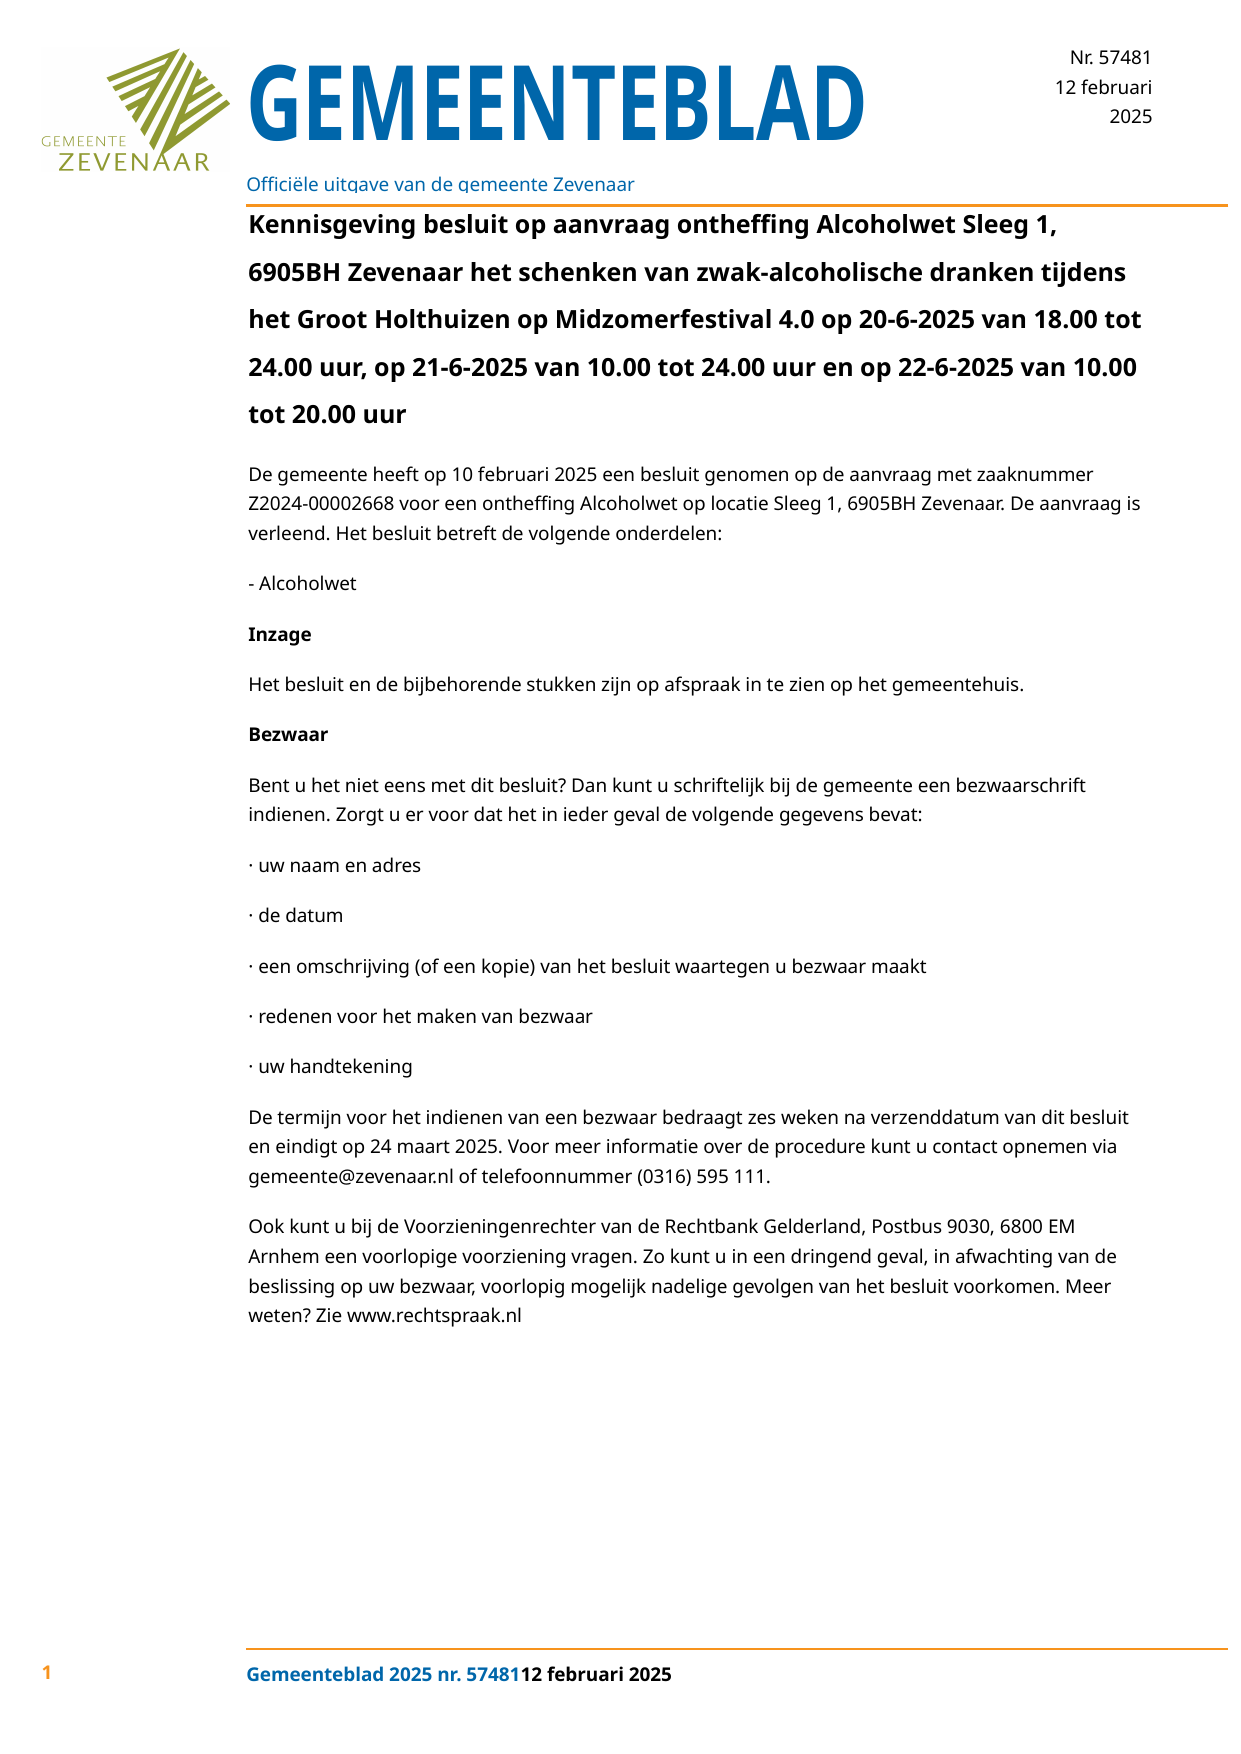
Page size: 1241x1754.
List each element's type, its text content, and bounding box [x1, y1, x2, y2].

text Bezwaar [248, 722, 1152, 747]
text De gemeente heeft op 10 februari 2025 een besluit genomen op de aanvraag met zaaknummer Z2024-00002668 voor een ontheffing Alcoholwet op locatie Sleeg 1, 6905BH Zevenaar. De aanvraag is verleend. Het besluit betreft de volgende onderdelen: [248, 461, 1152, 546]
picture [41, 47, 231, 172]
text · redenen voor het maken van bezwaar [248, 1003, 1152, 1029]
text · uw handtekening [248, 1054, 1152, 1079]
text · een omschrijving (of een kopie) van het besluit waartegen u bezwaar maakt [248, 953, 1152, 978]
text · de datum [248, 902, 1152, 928]
text - Alcoholwet [248, 570, 1152, 596]
text Bent u het niet eens met dit besluit? Dan kunt u schriftelijk bij de gemeente een bezwaarschrift indienen. Zorgt u er voor dat het in ieder geval de volgende gegevens bevat: [248, 772, 1152, 827]
text De termijn voor het indienen van een bezwaar bedraagt zes weken na verzenddatum van dit besluit en eindigt op 24 maart 2025. Voor meer informatie over de procedure kunt u contact opnemen via gemeente@zevenaar.nl of telefoonnummer (0316) 595 111. [248, 1104, 1152, 1189]
text Inzage [248, 621, 1152, 646]
text Ook kunt u bij de Voorzieningenrechter van de Rechtbank Gelderland, Postbus 9030, 6800 EM Arnhem een voorlopige voorziening vragen. Zo kunt u in een dringend geval, in afwachting van de beslissing op uw bezwaar, voorlopig mogelijk nadelige gevolgen van het besluit voorkomen. Meer weten? Zie www.rechtspraak.nl [248, 1214, 1152, 1328]
text Kennisgeving besluit op aanvraag ontheffing Alcoholwet Sleeg 1, 6905BH Zevenaar het schenken van zwak-alcoholische dranken tijdens het Groot Holthuizen op Midzomerfestival 4.0 op 20-6-2025 van 18.00 tot 24.00 uur, op 21-6-2025 van 10.00 tot 24.00 uur en op 22-6-2025 van 10.00 tot 20.00 uur [248, 207, 1152, 431]
text · uw naam en adres [248, 852, 1152, 878]
text Het besluit en de bijbehorende stukken zijn op afspraak in te zien op het gemeentehuis. [248, 671, 1152, 697]
